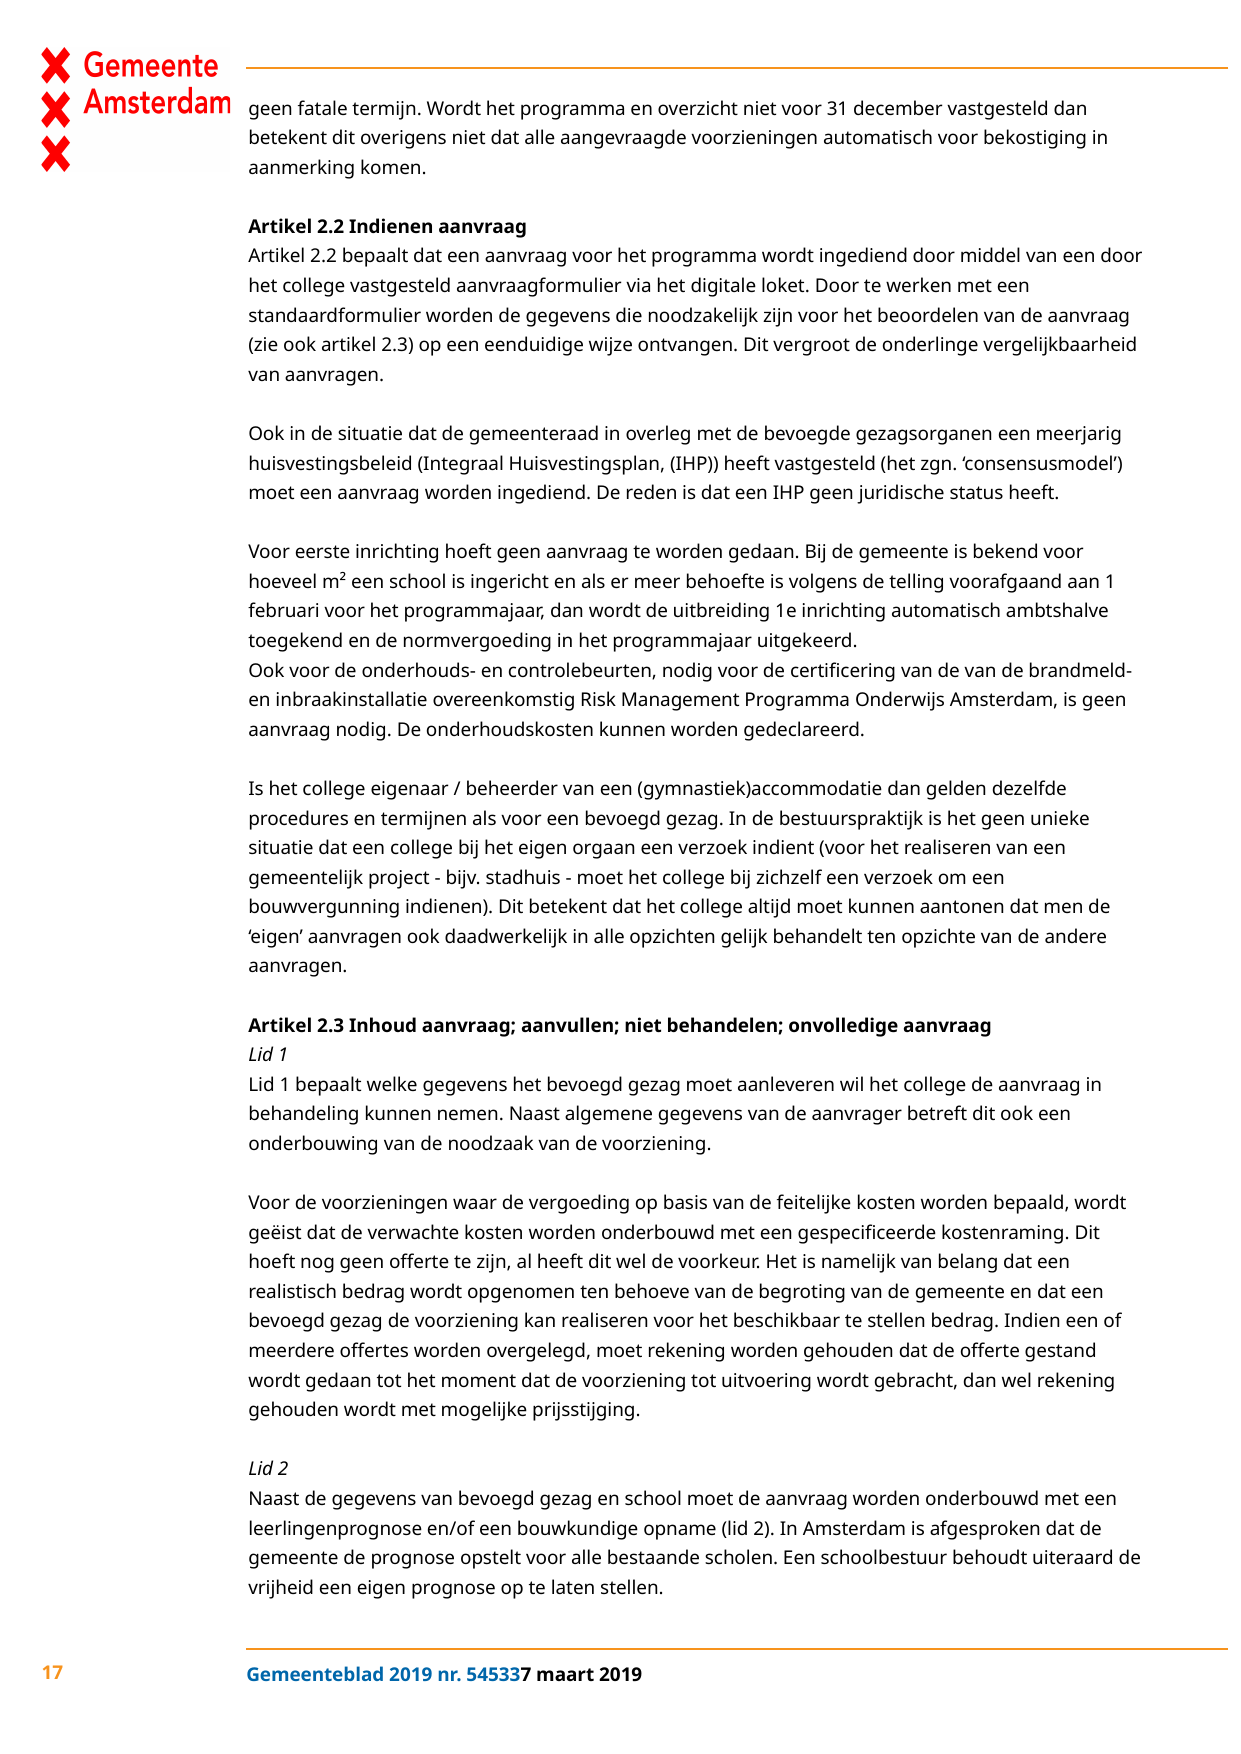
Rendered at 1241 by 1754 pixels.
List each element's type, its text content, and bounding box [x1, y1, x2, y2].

picture [41, 47, 231, 172]
text Voor eerste inrichting hoeft geen aanvraag te worden gedaan. Bij de gemeente is bekend voor hoeveel m² een school is ingericht en als er meer behoefte is volgens de telling voorafgaand aan 1 februari voor het programmajaar, dan wordt de uitbreiding 1e inrichting automatisch ambtshalve toegekend en de normvergoeding in het programmajaar uitgekeerd. [248, 538, 1152, 653]
text Ook in de situatie dat de gemeenteraad in overleg met de bevoegde gezagsorganen een meerjarig huisvestingsbeleid (Integraal Huisvestingsplan, (IHP)) heeft vastgesteld (het zgn. ‘consensusmodel’) moet een aanvraag worden ingediend. De reden is dat een IHP geen juridische status heeft. [248, 420, 1152, 505]
text Artikel 2.2 Indienen aanvraag [248, 213, 1152, 239]
text geen fatale termijn. Wordt het programma en overzicht niet voor 31 december vastgesteld dan betekent dit overigens niet dat alle aangevraagde voorzieningen automatisch voor bekostiging in aanmerking komen. [248, 95, 1152, 180]
text Lid 2 [248, 1456, 1152, 1481]
text Ook voor de onderhouds- en controlebeurten, nodig voor de certificering van de van de brandmeld- en inbraakinstallatie overeenkomstig Risk Management Programma Onderwijs Amsterdam, is geen aanvraag nodig. De onderhoudskosten kunnen worden gedeclareerd. [248, 657, 1152, 742]
text Lid 1 [248, 1041, 1152, 1067]
text Naast de gegevens van bevoegd gezag en school moet de aanvraag worden onderbouwd met een leerlingenprognose en/of een bouwkundige opname (lid 2). In Amsterdam is afgesproken dat de gemeente de prognose opstelt voor alle bestaande scholen. Een schoolbestuur behoudt uiteraard de vrijheid een eigen prognose op te laten stellen. [248, 1485, 1152, 1600]
text Is het college eigenaar / beheerder van een (gymnastiek)accommodatie dan gelden dezelfde procedures en termijnen als voor een bevoegd gezag. In de bestuurspraktijk is het geen unieke situatie dat een college bij het eigen orgaan een verzoek indient (voor het realiseren van een gemeentelijk project - bijv. stadhuis - moet het college bij zichzelf een verzoek om een bouwvergunning indienen). Dit betekent dat het college altijd moet kunnen aantonen dat men de ‘eigen’ aanvragen ook daadwerkelijk in alle opzichten gelijk behandelt ten opzichte van de andere aanvragen. [248, 775, 1152, 978]
text Voor de voorzieningen waar de vergoeding op basis van de feitelijke kosten worden bepaald, wordt geëist dat de verwachte kosten worden onderbouwd met een gespecificeerde kostenraming. Dit hoeft nog geen offerte te zijn, al heeft dit wel de voorkeur. Het is namelijk van belang dat een realistisch bedrag wordt opgenomen ten behoeve van de begroting van de gemeente en dat een bevoegd gezag de voorziening kan realiseren voor het beschikbaar te stellen bedrag. Indien een of meerdere offertes worden overgelegd, moet rekening worden gehouden dat de offerte gestand wordt gedaan tot het moment dat de voorziening tot uitvoering wordt gebracht, dan wel rekening gehouden wordt met mogelijke prijsstijging. [248, 1189, 1152, 1422]
text Artikel 2.3 Inhoud aanvraag; aanvullen; niet behandelen; onvolledige aanvraag [248, 1012, 1152, 1038]
text Artikel 2.2 bepaalt dat een aanvraag voor het programma wordt ingediend door middel van een door het college vastgesteld aanvraagformulier via het digitale loket. Door te werken met een standaardformulier worden de gegevens die noodzakelijk zijn voor het beoordelen van de aanvraag (zie ook artikel 2.3) op een eenduidige wijze ontvangen. Dit vergroot de onderlinge vergelijkbaarheid van aanvragen. [248, 243, 1152, 387]
text Lid 1 bepaalt welke gegevens het bevoegd gezag moet aanleveren wil het college de aanvraag in behandeling kunnen nemen. Naast algemene gegevens van de aanvrager betreft dit ook een onderbouwing van de noodzaak van de voorziening. [248, 1071, 1152, 1156]
